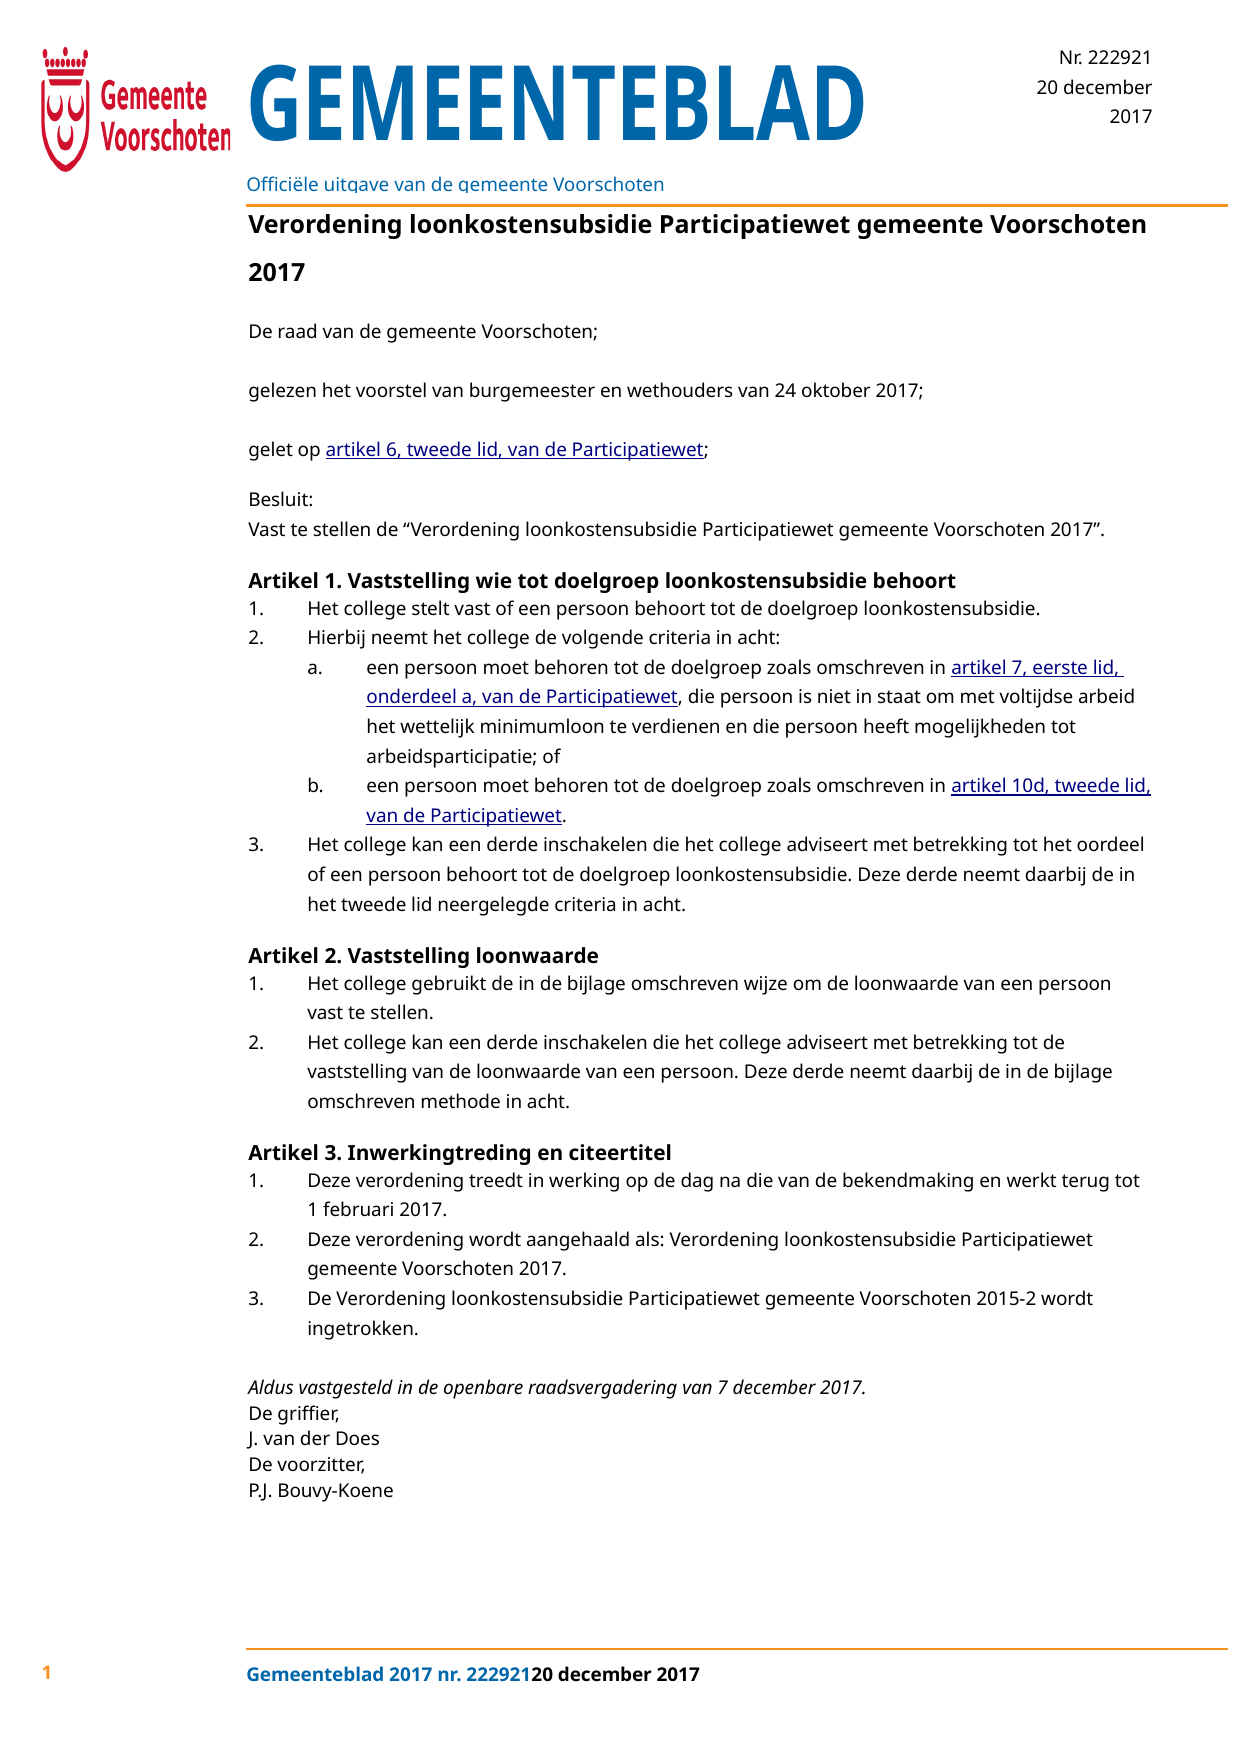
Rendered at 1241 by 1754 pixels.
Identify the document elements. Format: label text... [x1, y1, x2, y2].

list Het college gebruikt de in de bijlage omschreven wijze om de loonwaarde van een persoon vast te stellen. [248, 970, 1152, 1025]
text De raad van de gemeente Voorschoten; [248, 318, 1152, 344]
list Het college kan een derde inschakelen die het college adviseert met betrekking tot het oordeel of een persoon behoort tot de doelgroep loonkostensubsidie. Deze derde neemt daarbij de in het tweede lid neergelegde criteria in acht. [248, 832, 1152, 917]
list Deze verordening treedt in werking op de dag na die van de bekendmaking en werkt terug tot 1 februari 2017. [248, 1167, 1152, 1222]
text Artikel 2. Vaststelling loonwaarde [248, 941, 1152, 970]
text gelet op artikel 6, tweede lid, van de Participatiewet; [248, 436, 1152, 462]
list Het college kan een derde inschakelen die het college adviseert met betrekking tot de vaststelling van de loonwaarde van een persoon. Deze derde neemt daarbij de in de bijlage omschreven methode in acht. [248, 1029, 1152, 1114]
text J. van der Does [248, 1425, 1152, 1451]
text Verordening loonkostensubsidie Participatiewet gemeente Voorschoten 2017 [248, 207, 1152, 288]
text Vast te stellen de “Verordening loonkostensubsidie Participatiewet gemeente Voorschoten 2017”. [248, 516, 1152, 542]
text P.J. Bouvy-Koene [248, 1477, 1152, 1503]
text Artikel 3. Inwerkingtreding en citeertitel [248, 1138, 1152, 1167]
text De griffier, [248, 1400, 1152, 1425]
picture [41, 47, 231, 172]
text Aldus vastgesteld in de openbare raadsvergadering van 7 december 2017. [248, 1374, 1152, 1400]
list Het college stelt vast of een persoon behoort tot de doelgroep loonkostensubsidie. [248, 595, 1152, 621]
list Hierbij neemt het college de volgende criteria in acht: [248, 624, 1152, 650]
list een persoon moet behoren tot de doelgroep zoals omschreven in artikel 7, eerste lid, onderdeel a, van de Participatiewet, die persoon is niet in staat om met voltijdse arbeid het wettelijk minimumloon te verdienen en die persoon heeft mogelijkheden tot arbeidsparticipatie; of [307, 654, 1152, 769]
list De Verordening loonkostensubsidie Participatiewet gemeente Voorschoten 2015-2 wordt ingetrokken. [248, 1285, 1152, 1341]
list een persoon moet behoren tot de doelgroep zoals omschreven in artikel 10d, tweede lid, van de Participatiewet. [307, 772, 1152, 828]
list Deze verordening wordt aangehaald als: Verordening loonkostensubsidie Participatiewet gemeente Voorschoten 2017. [248, 1226, 1152, 1281]
text Besluit: [248, 487, 1152, 512]
text gelezen het voorstel van burgemeester en wethouders van 24 oktober 2017; [248, 377, 1152, 403]
text De voorzitter, [248, 1451, 1152, 1477]
text Artikel 1. Vaststelling wie tot doelgroep loonkostensubsidie behoort [248, 567, 1152, 595]
